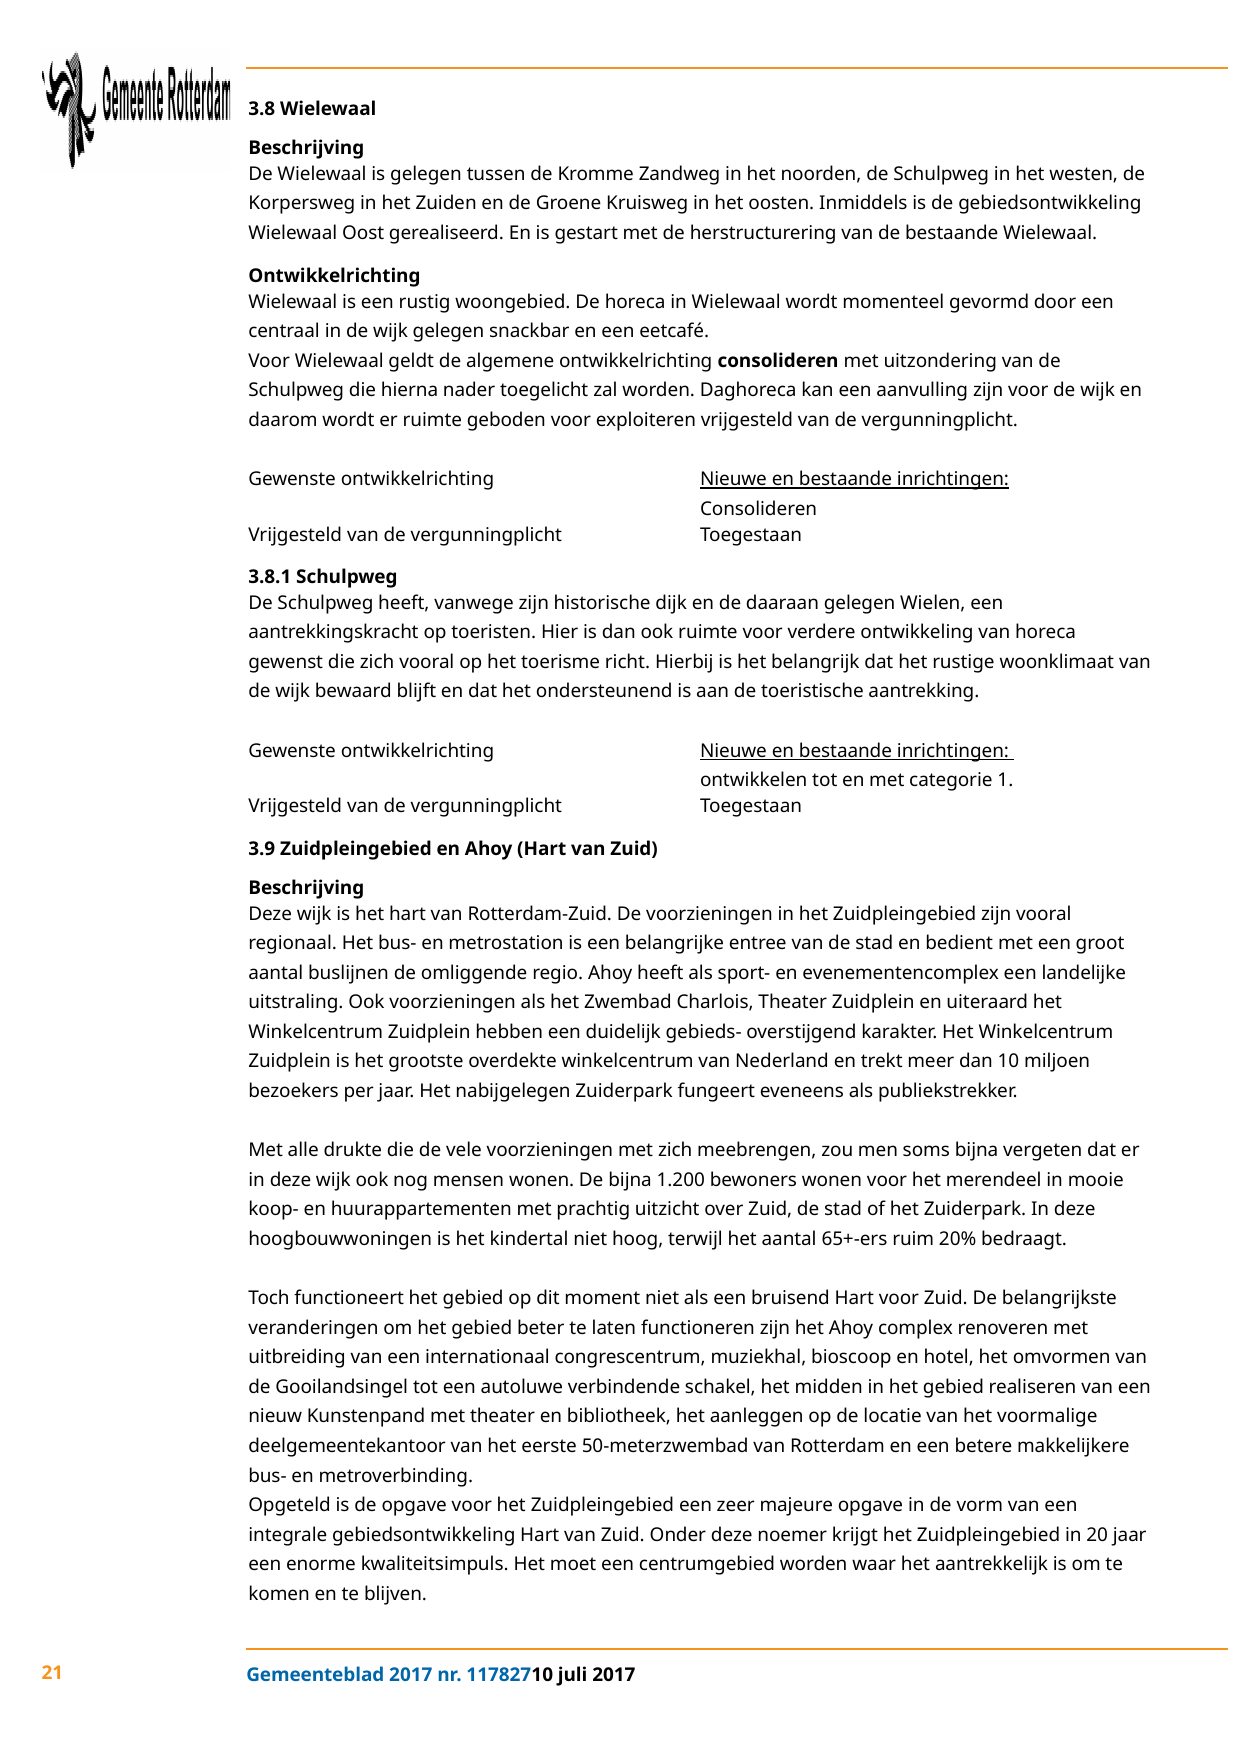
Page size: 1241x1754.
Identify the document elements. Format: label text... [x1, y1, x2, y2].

table_header Gewenste ontwikkelrichting [248, 737, 700, 792]
text 3.8 Wielewaal [248, 95, 1152, 121]
text Opgeteld is de opgave voor het Zuidpleingebied een zeer majeure opgave in de vorm van een integrale gebiedsontwikkeling Hart van Zuid. Onder deze noemer krijgt het Zuidpleingebied in 20 jaar een enorme kwaliteitsimpuls. Het moet een centrumgebied worden waar het aantrekkelijk is om te komen en te blijven. [248, 1491, 1152, 1606]
text Beschrijving [248, 874, 1152, 900]
text Beschrijving [248, 134, 1152, 160]
text Met alle drukte die de vele voorzieningen met zich meebrengen, zou men soms bijna vergeten dat er in deze wijk ook nog mensen wonen. De bijna 1.200 bewoners wonen voor het merendeel in mooie koop- en huurappartementen met prachtig uitzicht over Zuid, de stad of het Zuiderpark. In deze hoogbouwwoningen is het kindertal niet hoog, terwijl het aantal 65+-ers ruim 20% bedraagt. [248, 1136, 1152, 1251]
table_header Nieuwe en bestaande inrichtingen: Consolideren [700, 465, 1152, 521]
table_cell Toegestaan [700, 792, 1152, 818]
text De Wielewaal is gelegen tussen de Kromme Zandweg in het noorden, de Schulpweg in het westen, de Korpersweg in het Zuiden en de Groene Kruisweg in het oosten. Inmiddels is de gebiedsontwikkeling Wielewaal Oost gerealiseerd. En is gestart met de herstructurering van de bestaande Wielewaal. [248, 160, 1152, 245]
table_cell Vrijgesteld van de vergunningplicht [248, 521, 700, 546]
picture [41, 47, 231, 172]
table_cell Vrijgesteld van de vergunningplicht [248, 792, 700, 818]
text De Schulpweg heeft, vanwege zijn historische dijk en de daaraan gelegen Wielen, een aantrekkingskracht op toeristen. Hier is dan ook ruimte voor verdere ontwikkeling van horeca gewenst die zich vooral op het toerisme richt. Hierbij is het belangrijk dat het rustige woonklimaat van de wijk bewaard blijft en dat het ondersteunend is aan de toeristische aantrekking. [248, 589, 1152, 703]
table_header Gewenste ontwikkelrichting [248, 465, 700, 521]
text Voor Wielewaal geldt de algemene ontwikkelrichting consolideren met uitzondering van de Schulpweg die hierna nader toegelicht zal worden. Daghoreca kan een aanvulling zijn voor de wijk en daarom wordt er ruimte geboden voor exploiteren vrijgesteld van de vergunningplicht. [248, 347, 1152, 432]
table_cell Toegestaan [700, 521, 1152, 546]
text 3.9 Zuidpleingebied en Ahoy (Hart van Zuid) [248, 835, 1152, 861]
text 3.8.1 Schulpweg [248, 563, 1152, 589]
text Ontwikkelrichting [248, 262, 1152, 288]
text Deze wijk is het hart van Rotterdam-Zuid. De voorzieningen in het Zuidpleingebied zijn vooral regionaal. Het bus- en metrostation is een belangrijke entree van de stad en bedient met een groot aantal buslijnen de omliggende regio. Ahoy heeft als sport- en evenementencomplex een landelijke uitstraling. Ook voorzieningen als het Zwembad Charlois, Theater Zuidplein en uiteraard het Winkelcentrum Zuidplein hebben een duidelijk gebieds- overstijgend karakter. Het Winkelcentrum Zuidplein is het grootste overdekte winkelcentrum van Nederland en trekt meer dan 10 miljoen bezoekers per jaar. Het nabijgelegen Zuiderpark fungeert eveneens als publiekstrekker. [248, 900, 1152, 1103]
text Wielewaal is een rustig woongebied. De horeca in Wielewaal wordt momenteel gevormd door een centraal in de wijk gelegen snackbar en een eetcafé. [248, 288, 1152, 343]
text Toch functioneert het gebied op dit moment niet als een bruisend Hart voor Zuid. De belangrijkste veranderingen om het gebied beter te laten functioneren zijn het Ahoy complex renoveren met uitbreiding van een internationaal congrescentrum, muziekhal, bioscoop en hotel, het omvormen van de Gooilandsingel tot een autoluwe verbindende schakel, het midden in het gebied realiseren van een nieuw Kunstenpand met theater en bibliotheek, het aanleggen op de locatie van het voormalige deelgemeentekantoor van het eerste 50-meterzwembad van Rotterdam en een betere makkelijkere bus- en metroverbinding. [248, 1284, 1152, 1488]
table_header Nieuwe en bestaande inrichtingen: ontwikkelen tot en met categorie 1. [700, 737, 1152, 792]
